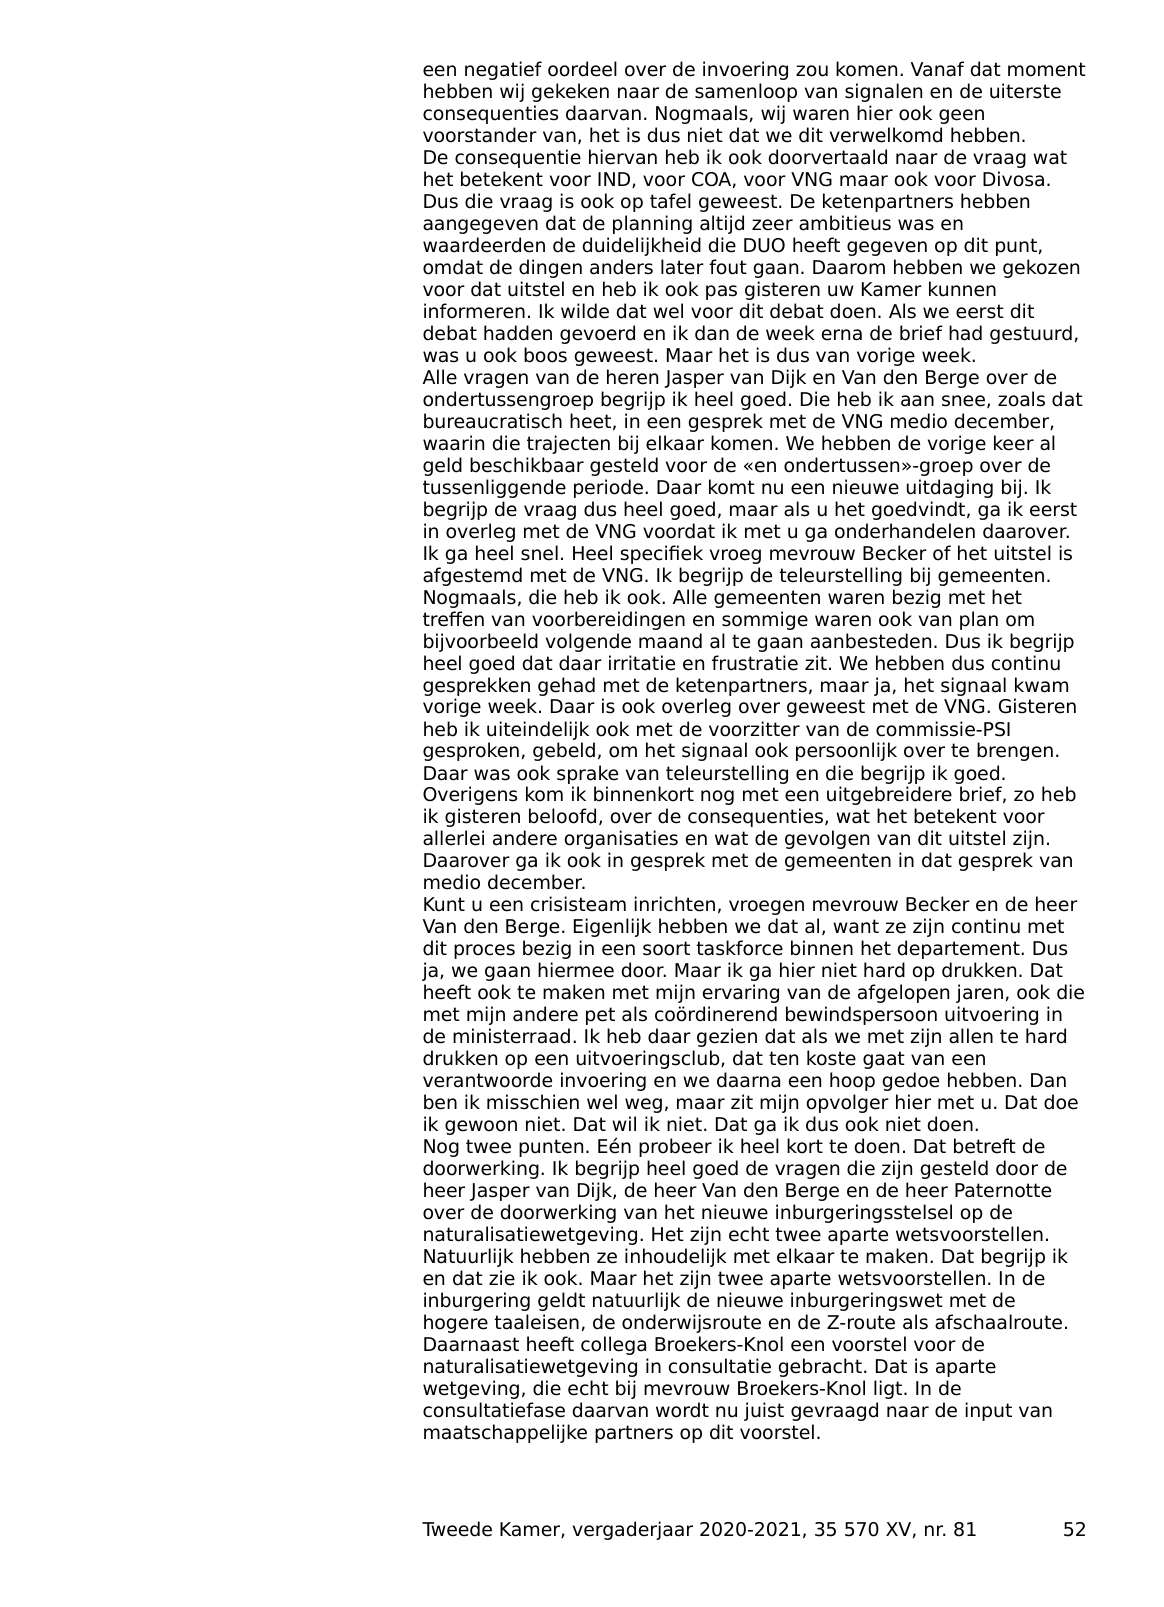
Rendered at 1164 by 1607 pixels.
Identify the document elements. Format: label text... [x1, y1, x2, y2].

text De consequentie hiervan heb ik ook doorvertaald naar de vraag wat het betekent voor IND, voor COA, voor VNG maar ook voor Divosa. Dus die vraag is ook op tafel geweest. De ketenpartners hebben aangegeven dat de planning altijd zeer ambitieus was en waardeerden de duidelijkheid die DUO heeft gegeven op dit punt, omdat de dingen anders later fout gaan. Daarom hebben we gekozen voor dat uitstel en heb ik ook pas gisteren uw Kamer kunnen informeren. Ik wilde dat wel voor dit debat doen. Als we eerst dit debat hadden gevoerd en ik dan de week erna de brief had gestuurd, was u ook boos geweest. Maar het is dus van vorige week. [422, 147, 1087, 367]
text een negatief oordeel over de invoering zou komen. Vanaf dat moment hebben wij gekeken naar de samenloop van signalen en de uiterste consequenties daarvan. Nogmaals, wij waren hier ook geen voorstander van, het is dus niet dat we dit verwelkomd hebben. [422, 59, 1087, 147]
text Kunt u een crisisteam inrichten, vroegen mevrouw Becker en de heer Van den Berge. Eigenlijk hebben we dat al, want ze zijn continu met dit proces bezig in een soort taskforce binnen het departement. Dus ja, we gaan hiermee door. Maar ik ga hier niet hard op drukken. Dat heeft ook te maken met mijn ervaring van de afgelopen jaren, ook die met mijn andere pet als coördinerend bewindspersoon uitvoering in de ministerraad. Ik heb daar gezien dat als we met zijn allen te hard drukken op een uitvoeringsclub, dat ten koste gaat van een verantwoorde invoering en we daarna een hoop gedoe hebben. Dan ben ik misschien wel weg, maar zit mijn opvolger hier met u. Dat doe ik gewoon niet. Dat wil ik niet. Dat ga ik dus ook niet doen. [422, 894, 1087, 1136]
text Alle vragen van de heren Jasper van Dijk en Van den Berge over de ondertussengroep begrijp ik heel goed. Die heb ik aan snee, zoals dat bureaucratisch heet, in een gesprek met de VNG medio december, waarin die trajecten bij elkaar komen. We hebben de vorige keer al geld beschikbaar gesteld voor de «en ondertussen»-groep over de tussenliggende periode. Daar komt nu een nieuwe uitdaging bij. Ik begrijp de vraag dus heel goed, maar als u het goedvindt, ga ik eerst in overleg met de VNG voordat ik met u ga onderhandelen daarover. [422, 367, 1087, 543]
text Ik ga heel snel. Heel specifiek vroeg mevrouw Becker of het uitstel is afgestemd met de VNG. Ik begrijp de teleurstelling bij gemeenten. Nogmaals, die heb ik ook. Alle gemeenten waren bezig met het treffen van voorbereidingen en sommige waren ook van plan om bijvoorbeeld volgende maand al te gaan aanbesteden. Dus ik begrijp heel goed dat daar irritatie en frustratie zit. We hebben dus continu gesprekken gehad met de ketenpartners, maar ja, het signaal kwam vorige week. Daar is ook overleg over geweest met de VNG. Gisteren heb ik uiteindelijk ook met de voorzitter van de commissie-PSI gesproken, gebeld, om het signaal ook persoonlijk over te brengen. Daar was ook sprake van teleurstelling en die begrijp ik goed. Overigens kom ik binnenkort nog met een uitgebreidere brief, zo heb ik gisteren beloofd, over de consequenties, wat het betekent voor allerlei andere organisaties en wat de gevolgen van dit uitstel zijn. Daarover ga ik ook in gesprek met de gemeenten in dat gesprek van medio december. [422, 543, 1087, 894]
text Nog twee punten. Eén probeer ik heel kort te doen. Dat betreft de doorwerking. Ik begrijp heel goed de vragen die zijn gesteld door de heer Jasper van Dijk, de heer Van den Berge en de heer Paternotte over de doorwerking van het nieuwe inburgeringsstelsel op de naturalisatiewetgeving. Het zijn echt twee aparte wetsvoorstellen. Natuurlijk hebben ze inhoudelijk met elkaar te maken. Dat begrijp ik en dat zie ik ook. Maar het zijn twee aparte wetsvoorstellen. In de inburgering geldt natuurlijk de nieuwe inburgeringswet met de hogere taaleisen, de onderwijsroute en de Z-route als afschaalroute. Daarnaast heeft collega Broekers-Knol een voorstel voor de naturalisatiewetgeving in consultatie gebracht. Dat is aparte wetgeving, die echt bij mevrouw Broekers-Knol ligt. In de consultatiefase daarvan wordt nu juist gevraagd naar de input van maatschappelijke partners op dit voorstel. [422, 1136, 1087, 1444]
